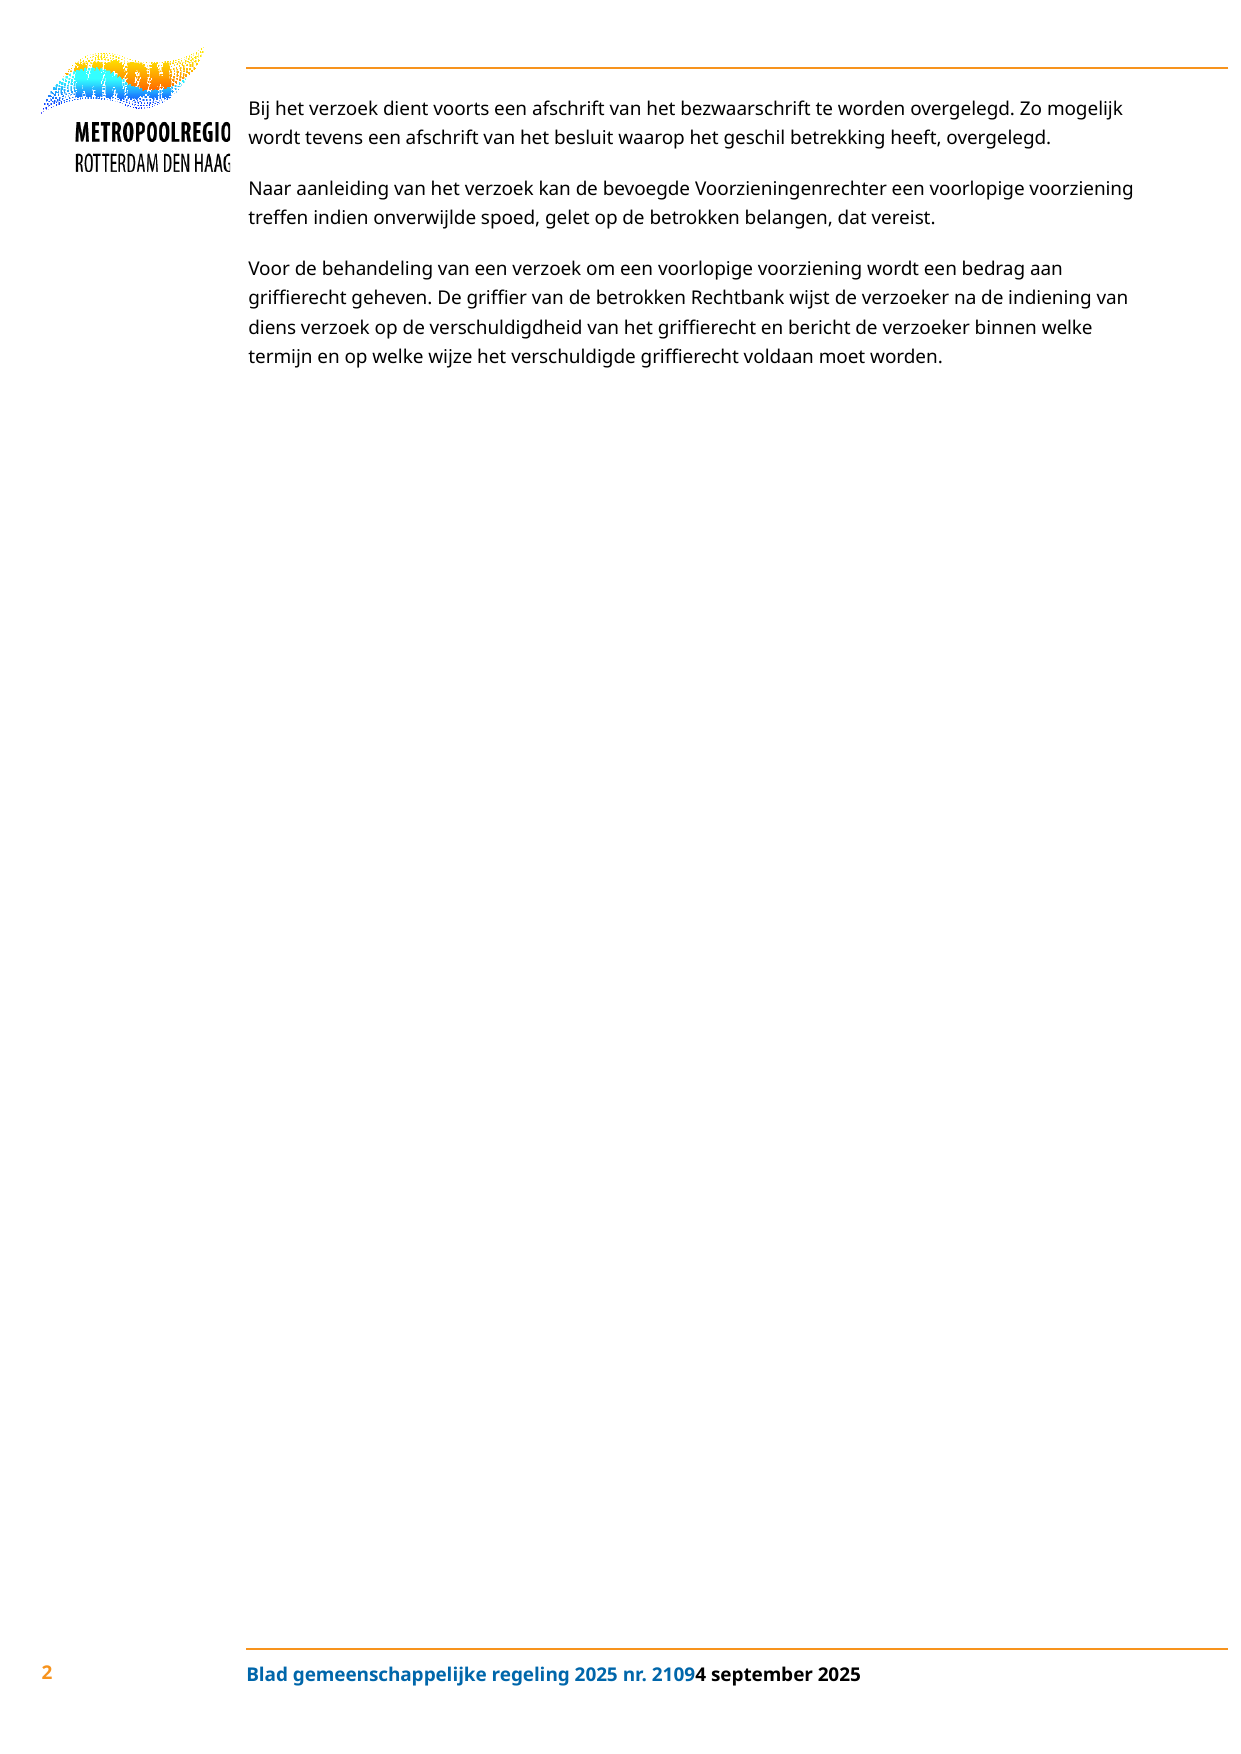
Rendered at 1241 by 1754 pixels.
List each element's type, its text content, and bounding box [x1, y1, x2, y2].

text Bij het verzoek dient voorts een afschrift van het bezwaarschrift te worden overgelegd. Zo mogelijk wordt tevens een afschrift van het besluit waarop het geschil betrekking heeft, overgelegd. [248, 95, 1152, 150]
text Voor de behandeling van een verzoek om een voorlopige voorziening wordt een bedrag aan griffierecht geheven. De griffier van de betrokken Rechtbank wijst de verzoeker na de indiening van diens verzoek op de verschuldigdheid van het griffierecht en bericht de verzoeker binnen welke termijn en op welke wijze het verschuldigde griffierecht voldaan moet worden. [248, 255, 1152, 369]
text Naar aanleiding van het verzoek kan de bevoegde Voorzieningenrechter een voorlopige voorziening treffen indien onverwijlde spoed, gelet op de betrokken belangen, dat vereist. [248, 175, 1152, 230]
picture [41, 47, 231, 172]
